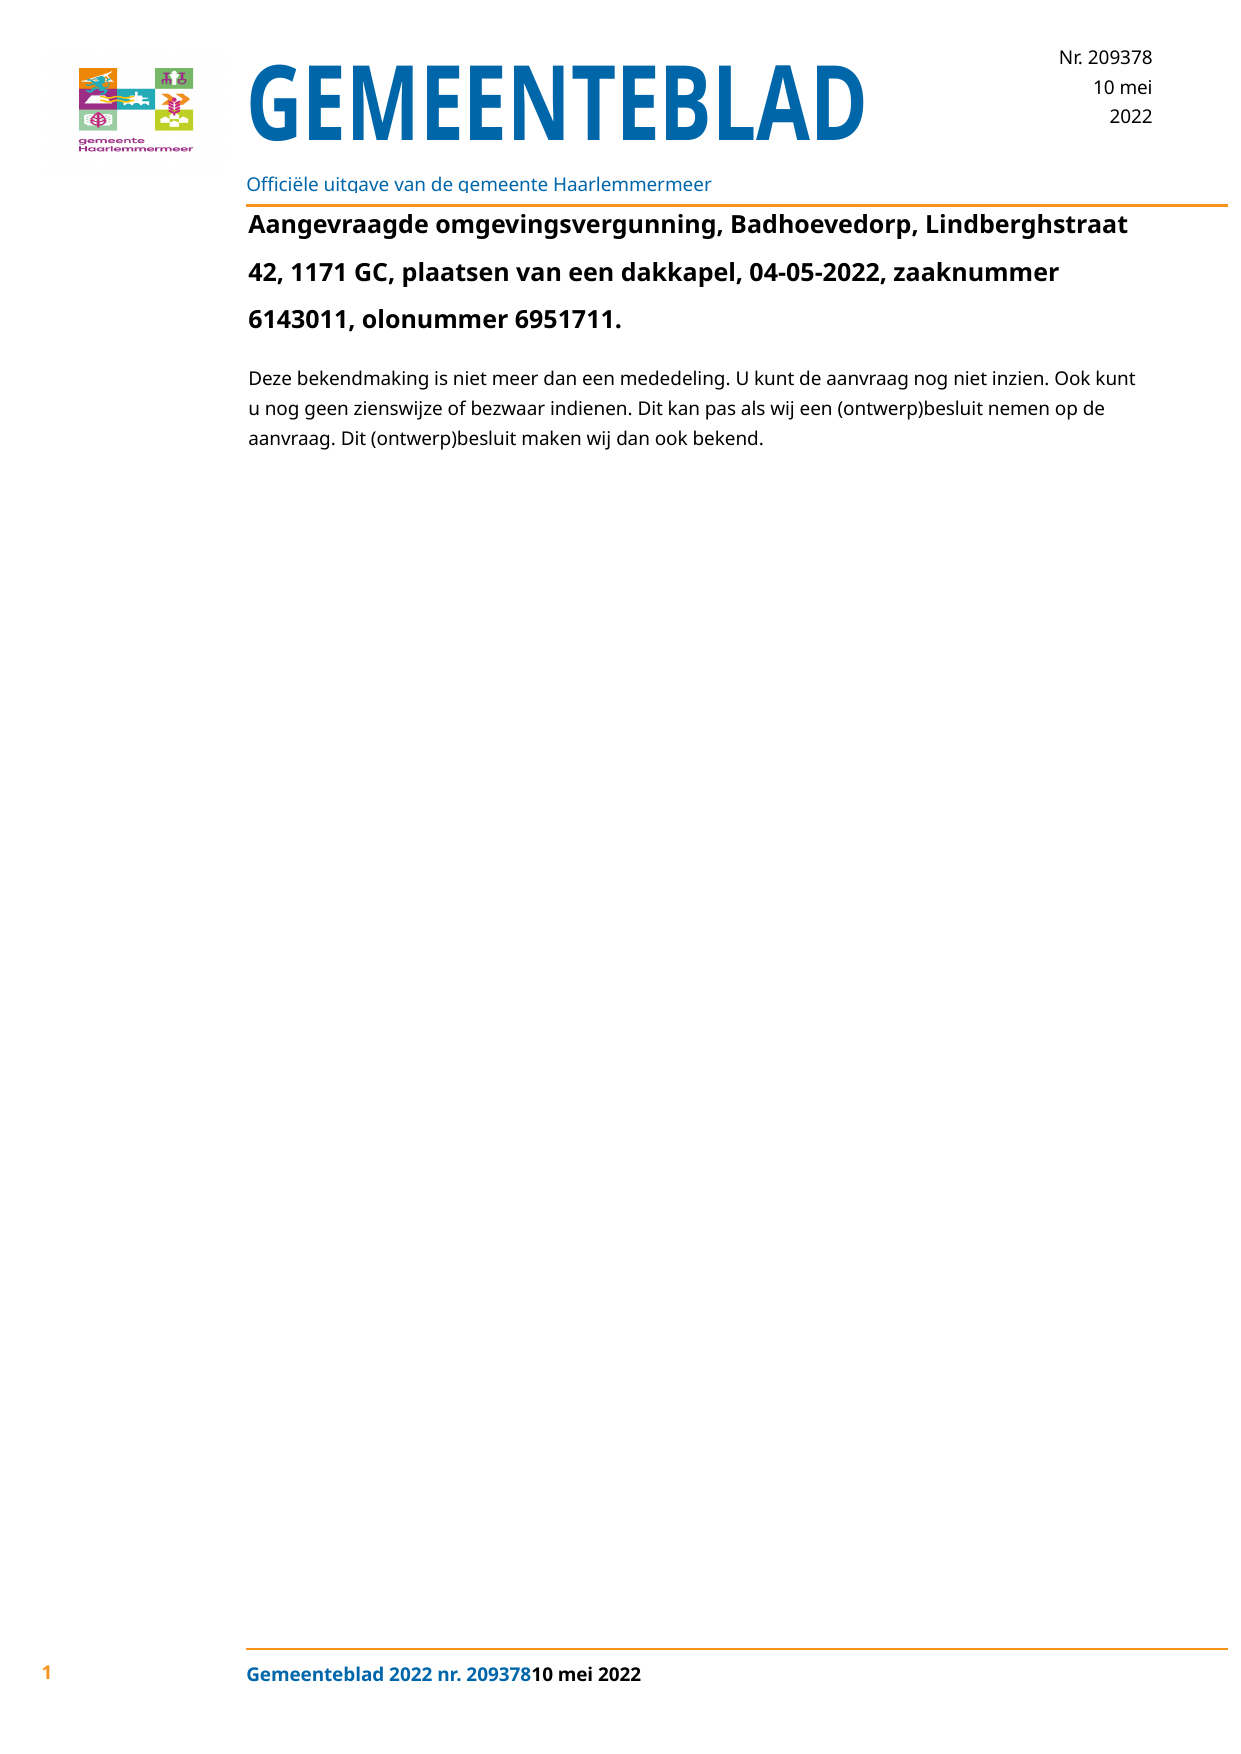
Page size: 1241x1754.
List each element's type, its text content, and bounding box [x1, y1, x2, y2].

text Deze bekendmaking is niet meer dan een mededeling. U kunt de aanvraag nog niet inzien. Ook kunt u nog geen zienswijze of bezwaar indienen. Dit kan pas als wij een (ontwerp)besluit nemen op de aanvraag. Dit (ontwerp)besluit maken wij dan ook bekend. [248, 366, 1152, 450]
text Aangevraagde omgevingsvergunning, Badhoevedorp, Lindberghstraat 42, 1171 GC, plaatsen van een dakkapel, 04-05-2022, zaaknummer 6143011, olonummer 6951711. [248, 207, 1152, 336]
picture [41, 47, 231, 172]
